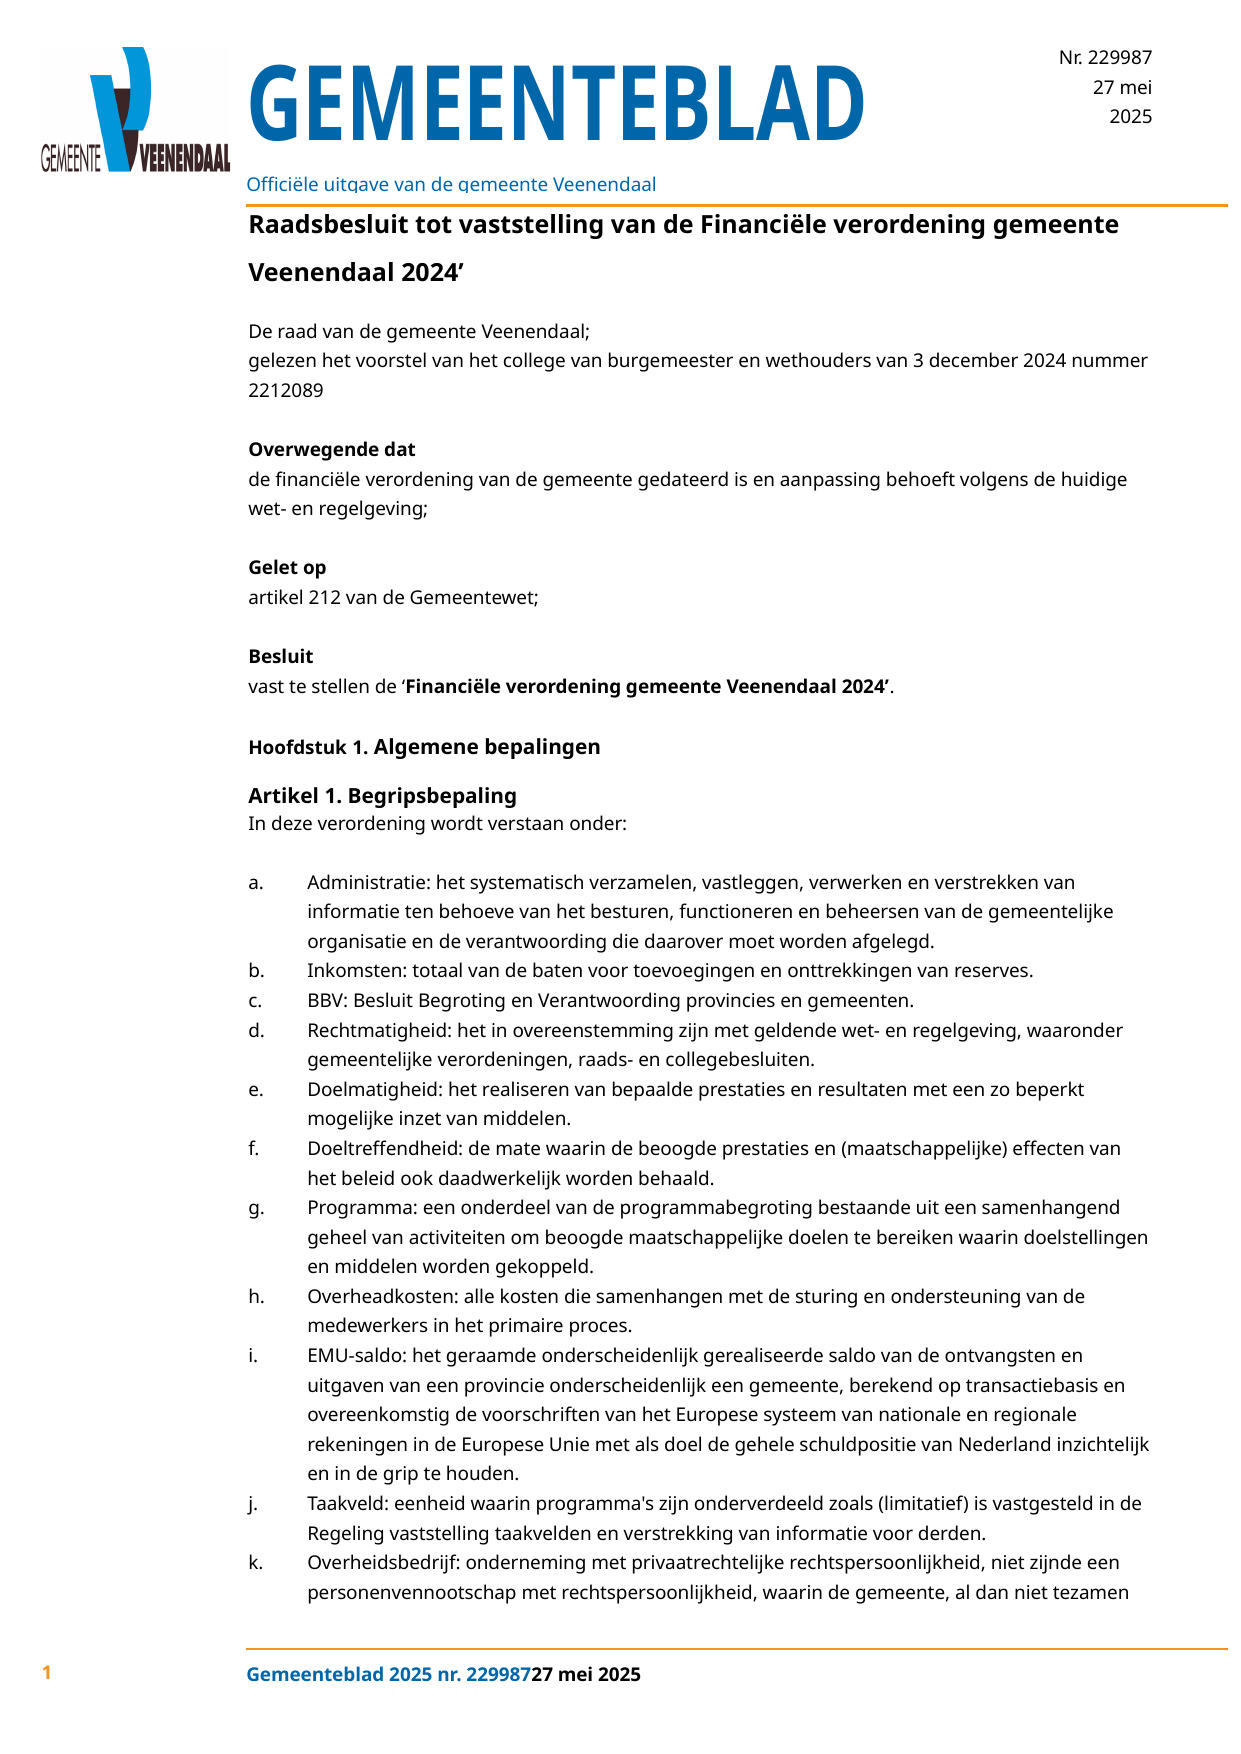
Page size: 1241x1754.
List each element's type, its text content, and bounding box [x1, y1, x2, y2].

list EMU-saldo: het geraamde onderscheidenlijk gerealiseerde saldo van de ontvangsten en uitgaven van een provincie onderscheidenlijk een gemeente, berekend op transactiebasis en overeenkomstig de voorschriften van het Europese systeem van nationale en regionale rekeningen in de Europese Unie met als doel de gehele schuldpositie van Nederland inzichtelijk en in de grip te houden. [248, 1342, 1152, 1486]
list Overheidsbedrijf: onderneming met privaatrechtelijke rechtspersoonlijkheid, niet zijnde een personenvennootschap met rechtspersoonlijkheid, waarin de gemeente, al dan niet tezamen [248, 1549, 1152, 1605]
text Artikel 1. Begripsbepaling [248, 781, 1152, 810]
text artikel 212 van de Gemeentewet; [248, 584, 1152, 610]
text Hoofdstuk 1. Algemene bepalingen [248, 732, 1152, 761]
list Administratie: het systematisch verzamelen, vastleggen, verwerken en verstrekken van informatie ten behoeve van het besturen, functioneren en beheersen van de gemeentelijke organisatie en de verantwoording die daarover moet worden afgelegd. [248, 869, 1152, 954]
list BBV: Besluit Begroting en Verantwoording provincies en gemeenten. [248, 987, 1152, 1013]
text de financiële verordening van de gemeente gedateerd is en aanpassing behoeft volgens de huidige wet- en regelgeving; [248, 466, 1152, 521]
list Inkomsten: totaal van de baten voor toevoegingen en onttrekkingen van reserves. [248, 958, 1152, 983]
text Overwegende dat [248, 436, 1152, 462]
list Doelmatigheid: het realiseren van bepaalde prestaties en resultaten met een zo beperkt mogelijke inzet van middelen. [248, 1076, 1152, 1131]
text vast te stellen de ‘Financiële verordening gemeente Veenendaal 2024’. [248, 673, 1152, 699]
text gelezen het voorstel van het college van burgemeester en wethouders van 3 december 2024 nummer 2212089 [248, 347, 1152, 403]
list Taakveld: eenheid waarin programma's zijn onderverdeeld zoals (limitatief) is vastgesteld in de Regeling vaststelling taakvelden en verstrekking van informatie voor derden. [248, 1490, 1152, 1546]
picture [41, 47, 130, 172]
list Programma: een onderdeel van de programmabegroting bestaande uit een samenhangend geheel van activiteiten om beoogde maatschappelijke doelen te bereiken waarin doelstellingen en middelen worden gekoppeld. [248, 1194, 1152, 1279]
list Doeltreffendheid: de mate waarin de beoogde prestaties en (maatschappelijke) effecten van het beleid ook daadwerkelijk worden behaald. [248, 1135, 1152, 1191]
list Overheadkosten: alle kosten die samenhangen met de sturing en ondersteuning van de medewerkers in het primaire proces. [248, 1283, 1152, 1338]
text Gelet op [248, 554, 1152, 580]
text In deze verordening wordt verstaan onder: [248, 810, 1152, 836]
text Besluit [248, 643, 1152, 669]
picture [123, 47, 231, 172]
text De raad van de gemeente Veenendaal; [248, 318, 1152, 344]
text Raadsbesluit tot vaststelling van de Financiële verordening gemeente Veenendaal 2024’ [248, 207, 1152, 288]
list Rechtmatigheid: het in overeenstemming zijn met geldende wet- en regelgeving, waaronder gemeentelijke verordeningen, raads- en collegebesluiten. [248, 1017, 1152, 1072]
